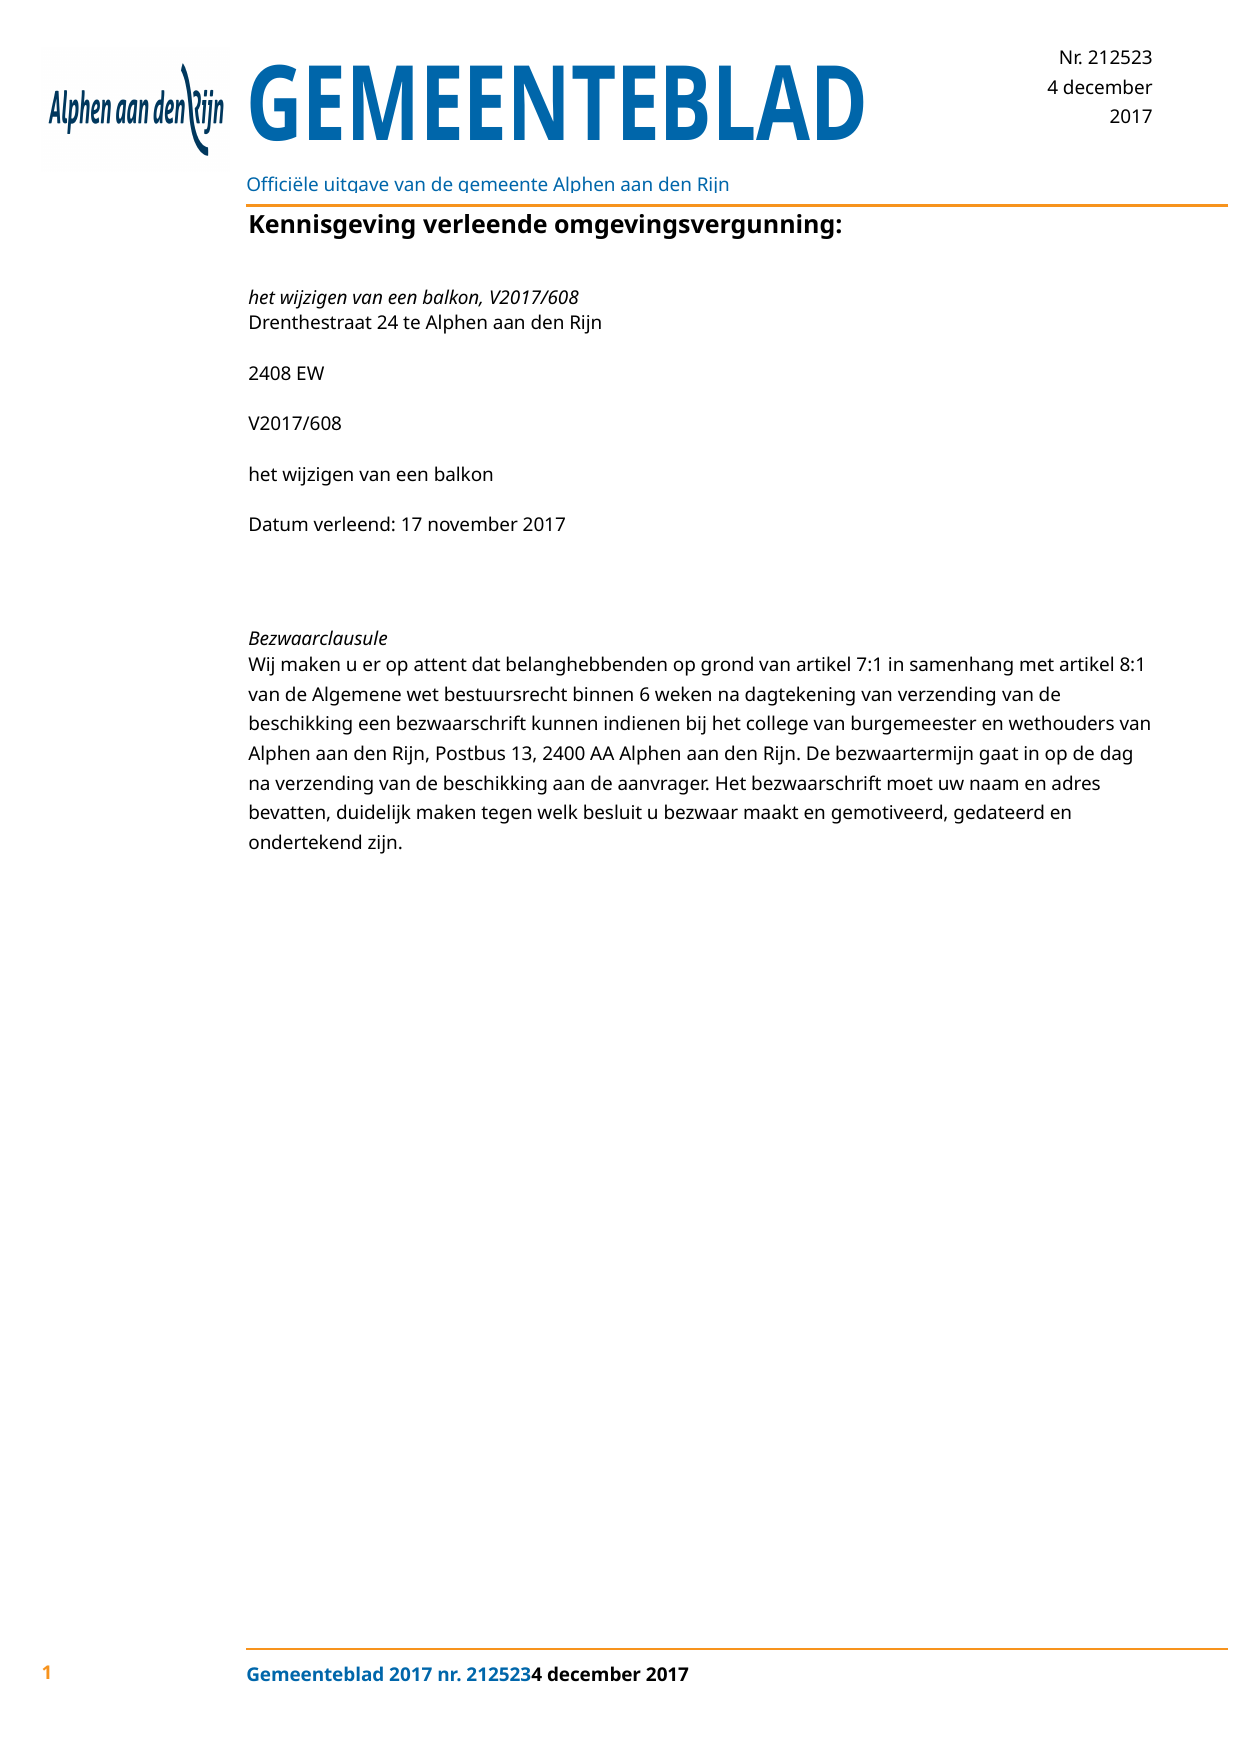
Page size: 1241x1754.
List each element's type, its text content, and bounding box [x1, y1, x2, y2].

text Datum verleend: 17 november 2017 [248, 511, 1152, 537]
picture [41, 47, 231, 172]
text 2408 EW [248, 360, 1152, 386]
text V2017/608 [248, 410, 1152, 436]
text het wijzigen van een balkon [248, 461, 1152, 487]
text het wijzigen van een balkon, V2017/608 [248, 284, 1152, 309]
text Wij maken u er op attent dat belanghebbenden op grond van artikel 7:1 in samenhang met artikel 8:1 van de Algemene wet bestuursrecht binnen 6 weken na dagtekening van verzending van de beschikking een bezwaarschrift kunnen indienen bij het college van burgemeester en wethouders van Alphen aan den Rijn, Postbus 13, 2400 AA Alphen aan den Rijn. De bezwaartermijn gaat in op de dag na verzending van de beschikking aan de aanvrager. Het bezwaarschrift moet uw naam en adres bevatten, duidelijk maken tegen welk besluit u bezwaar maakt en gemotiveerd, gedateerd en ondertekend zijn. [248, 651, 1152, 854]
text Bezwaarclausule [248, 626, 1152, 651]
text Drenthestraat 24 te Alphen aan den Rijn [248, 309, 1152, 335]
text Kennisgeving verleende omgevingsvergunning: [248, 207, 1152, 241]
